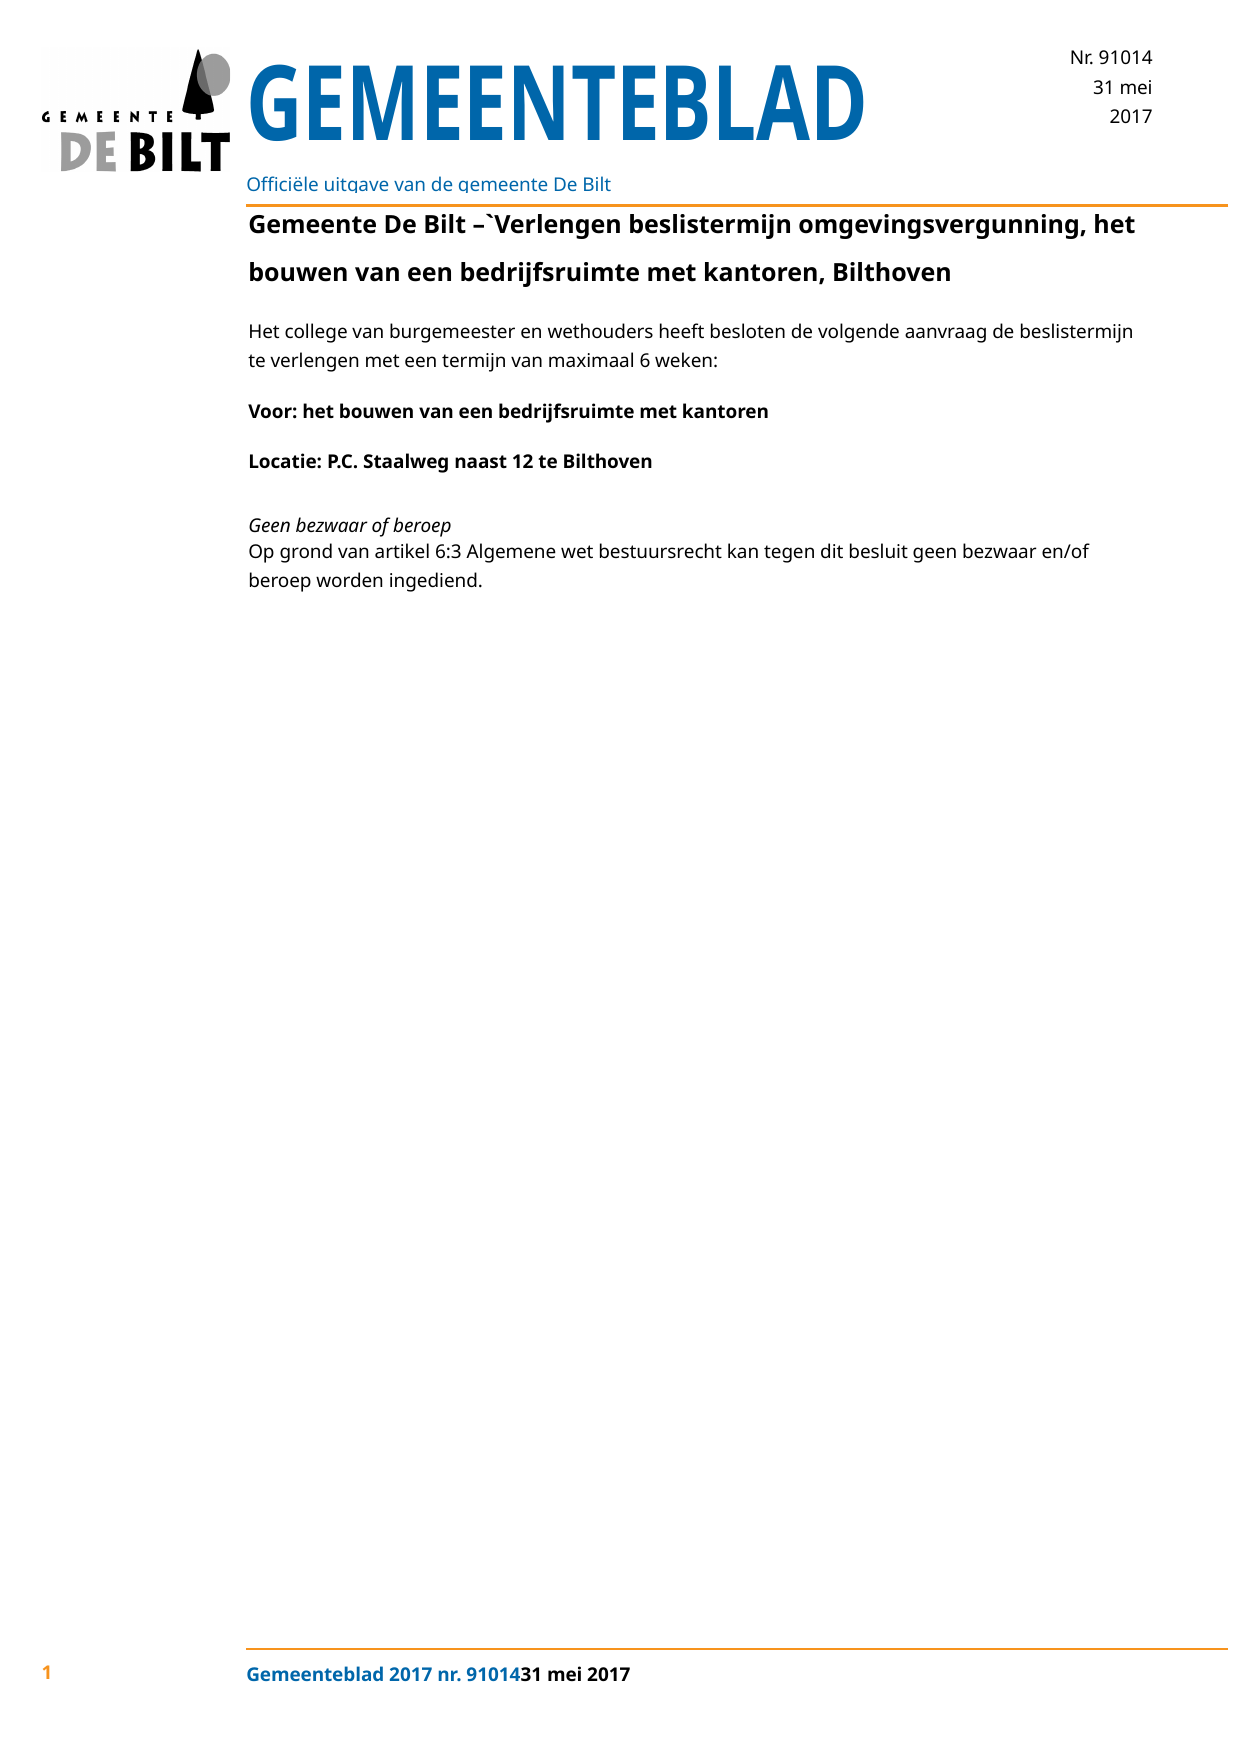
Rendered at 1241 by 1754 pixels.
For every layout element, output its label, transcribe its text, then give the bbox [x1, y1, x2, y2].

picture [41, 47, 231, 172]
text Gemeente De Bilt –`Verlengen beslistermijn omgevingsvergunning, het bouwen van een bedrijfsruimte met kantoren, Bilthoven [248, 207, 1152, 288]
text Locatie: P.C. Staalweg naast 12 te Bilthoven [248, 448, 1152, 474]
text Geen bezwaar of beroep [248, 512, 1152, 538]
text Voor: het bouwen van een bedrijfsruimte met kantoren [248, 398, 1152, 424]
text Op grond van artikel 6:3 Algemene wet bestuursrecht kan tegen dit besluit geen bezwaar en/of beroep worden ingediend. [248, 538, 1152, 593]
text Het college van burgemeester en wethouders heeft besloten de volgende aanvraag de beslistermijn te verlengen met een termijn van maximaal 6 weken: [248, 318, 1152, 373]
